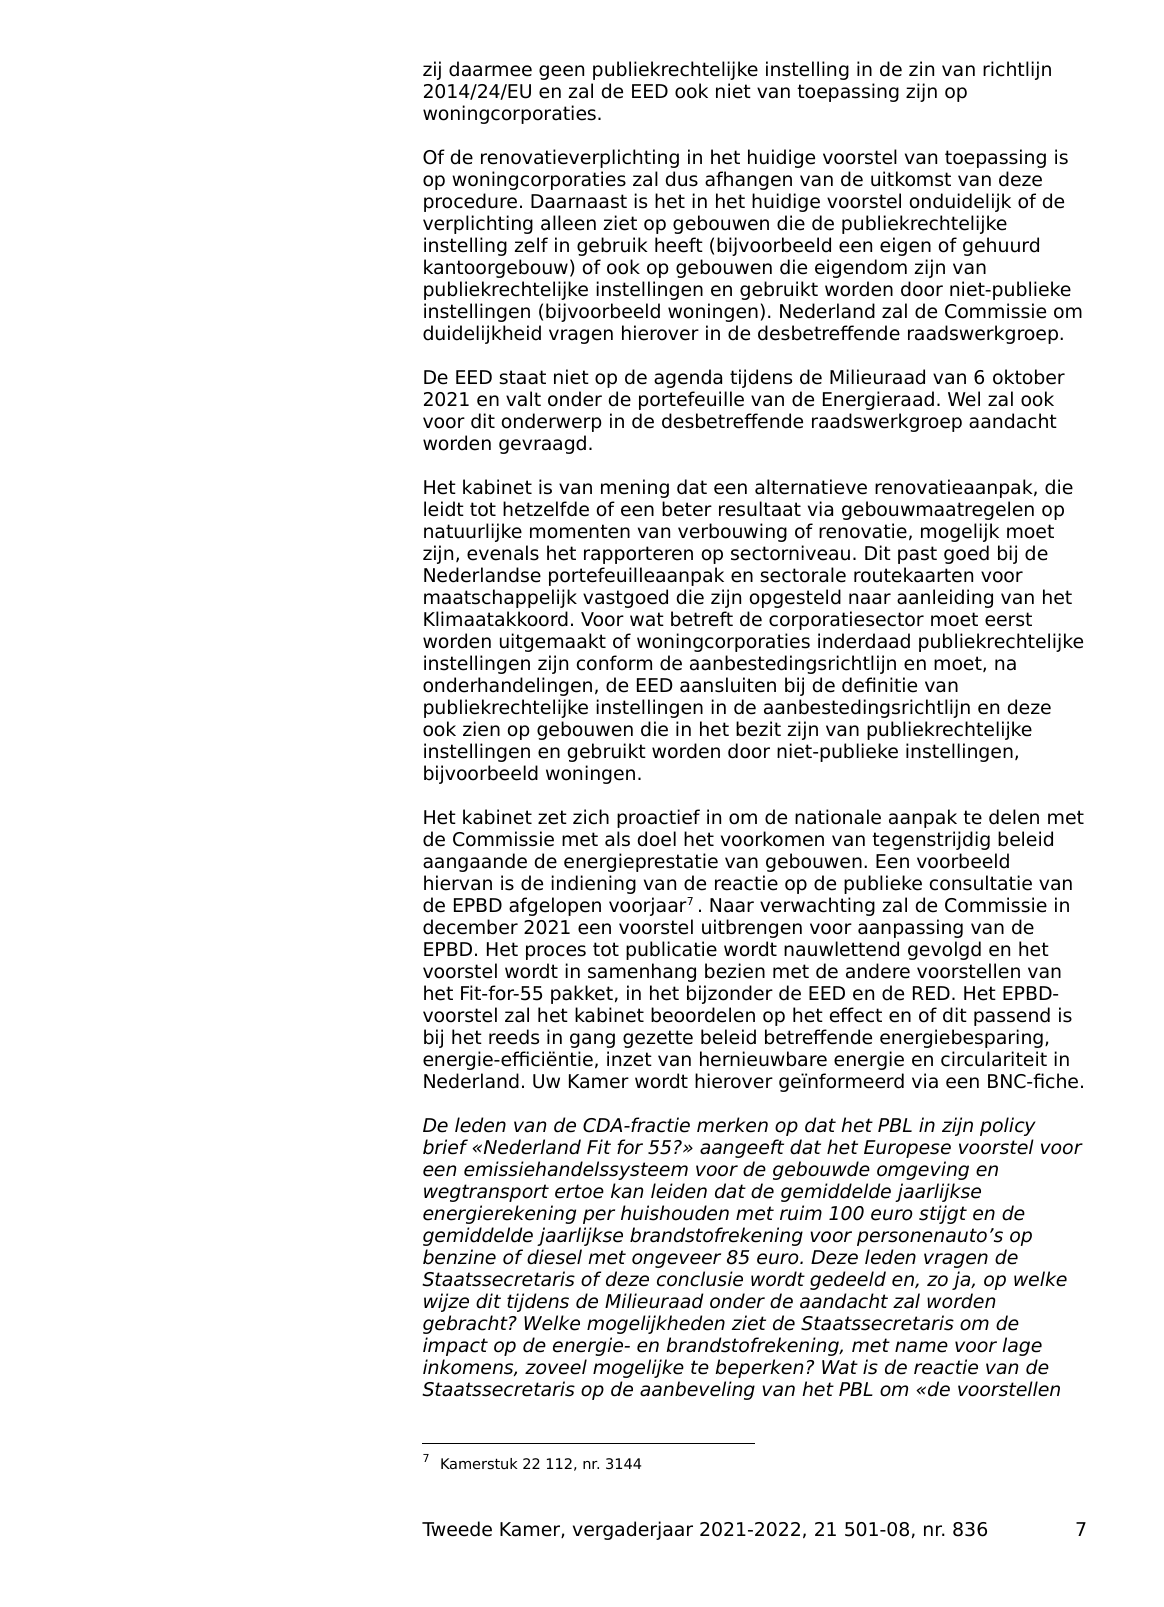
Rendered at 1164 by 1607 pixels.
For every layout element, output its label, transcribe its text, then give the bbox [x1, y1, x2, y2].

text De EED staat niet op de agenda tijdens de Milieuraad van 6 oktober 2021 en valt onder de portefeuille van de Energieraad. Wel zal ook voor dit onderwerp in de desbetreffende raadswerkgroep aandacht worden gevraagd. [422, 367, 1087, 455]
text De leden van de CDA-fractie merken op dat het PBL in zijn policy brief «Nederland Fit for 55?» aangeeft dat het Europese voorstel voor een emissiehandelssysteem voor de gebouwde omgeving en wegtransport ertoe kan leiden dat de gemiddelde jaarlijkse energierekening per huishouden met ruim 100 euro stijgt en de gemiddelde jaarlijkse brandstofrekening voor personenauto’s op benzine of diesel met ongeveer 85 euro. Deze leden vragen de Staatssecretaris of deze conclusie wordt gedeeld en, zo ja, op welke wijze dit tijdens de Milieuraad onder de aandacht zal worden gebracht? Welke mogelijkheden ziet de Staatssecretaris om de impact op de energie- en brandstofrekening, met name voor lage inkomens, zoveel mogelijke te beperken? Wat is de reactie van de Staatssecretaris op de aanbeveling van het PBL om «de voorstellen [422, 1115, 1087, 1401]
text Het kabinet is van mening dat een alternatieve renovatieaanpak, die leidt tot hetzelfde of een beter resultaat via gebouwmaatregelen op natuurlijke momenten van verbouwing of renovatie, mogelijk moet zijn, evenals het rapporteren op sectorniveau. Dit past goed bij de Nederlandse portefeuilleaanpak en sectorale routekaarten voor maatschappelijk vastgoed die zijn opgesteld naar aanleiding van het Klimaatakkoord. Voor wat betreft de corporatiesector moet eerst worden uitgemaakt of woningcorporaties inderdaad publiekrechtelijke instellingen zijn conform de aanbestedingsrichtlijn en moet, na onderhandelingen, de EED aansluiten bij de definitie van publiekrechtelijke instellingen in de aanbestedingsrichtlijn en deze ook zien op gebouwen die in het bezit zijn van publiekrechtelijke instellingen en gebruikt worden door niet-publieke instellingen, bijvoorbeeld woningen. [422, 477, 1087, 785]
text zij daarmee geen publiekrechtelijke instelling in de zin van richtlijn 2014/24/EU en zal de EED ook niet van toepassing zijn op woningcorporaties. [422, 59, 1087, 125]
text Het kabinet zet zich proactief in om de nationale aanpak te delen met de Commissie met als doel het voorkomen van tegenstrijdig beleid aangaande de energieprestatie van gebouwen. Een voorbeeld hiervan is de indiening van de reactie op de publieke consultatie van de EPBD afgelopen voorjaar. Naar verwachting zal de Commissie in december 2021 een voorstel uitbrengen voor aanpassing van de EPBD. Het proces tot publicatie wordt nauwlettend gevolgd en het voorstel wordt in samenhang bezien met de andere voorstellen van het Fit-for-55 pakket, in het bijzonder de EED en de RED. Het EPBD-voorstel zal het kabinet beoordelen op het effect en of dit passend is bij het reeds in gang gezette beleid betreffende energiebesparing, energie-efficiëntie, inzet van hernieuwbare energie en circulariteit in Nederland. Uw Kamer wordt hierover geïnformeerd via een BNC-fiche. [422, 807, 1087, 1093]
text Of de renovatieverplichting in het huidige voorstel van toepassing is op woningcorporaties zal dus afhangen van de uitkomst van deze procedure. Daarnaast is het in het huidige voorstel onduidelijk of de verplichting alleen ziet op gebouwen die de publiekrechtelijke instelling zelf in gebruik heeft (bijvoorbeeld een eigen of gehuurd kantoorgebouw) of ook op gebouwen die eigendom zijn van publiekrechtelijke instellingen en gebruikt worden door niet-publieke instellingen (bijvoorbeeld woningen). Nederland zal de Commissie om duidelijkheid vragen hierover in de desbetreffende raadswerkgroep. [422, 147, 1087, 345]
text Kamerstuk 22 112, nr. 3144 [422, 1452, 1087, 1474]
